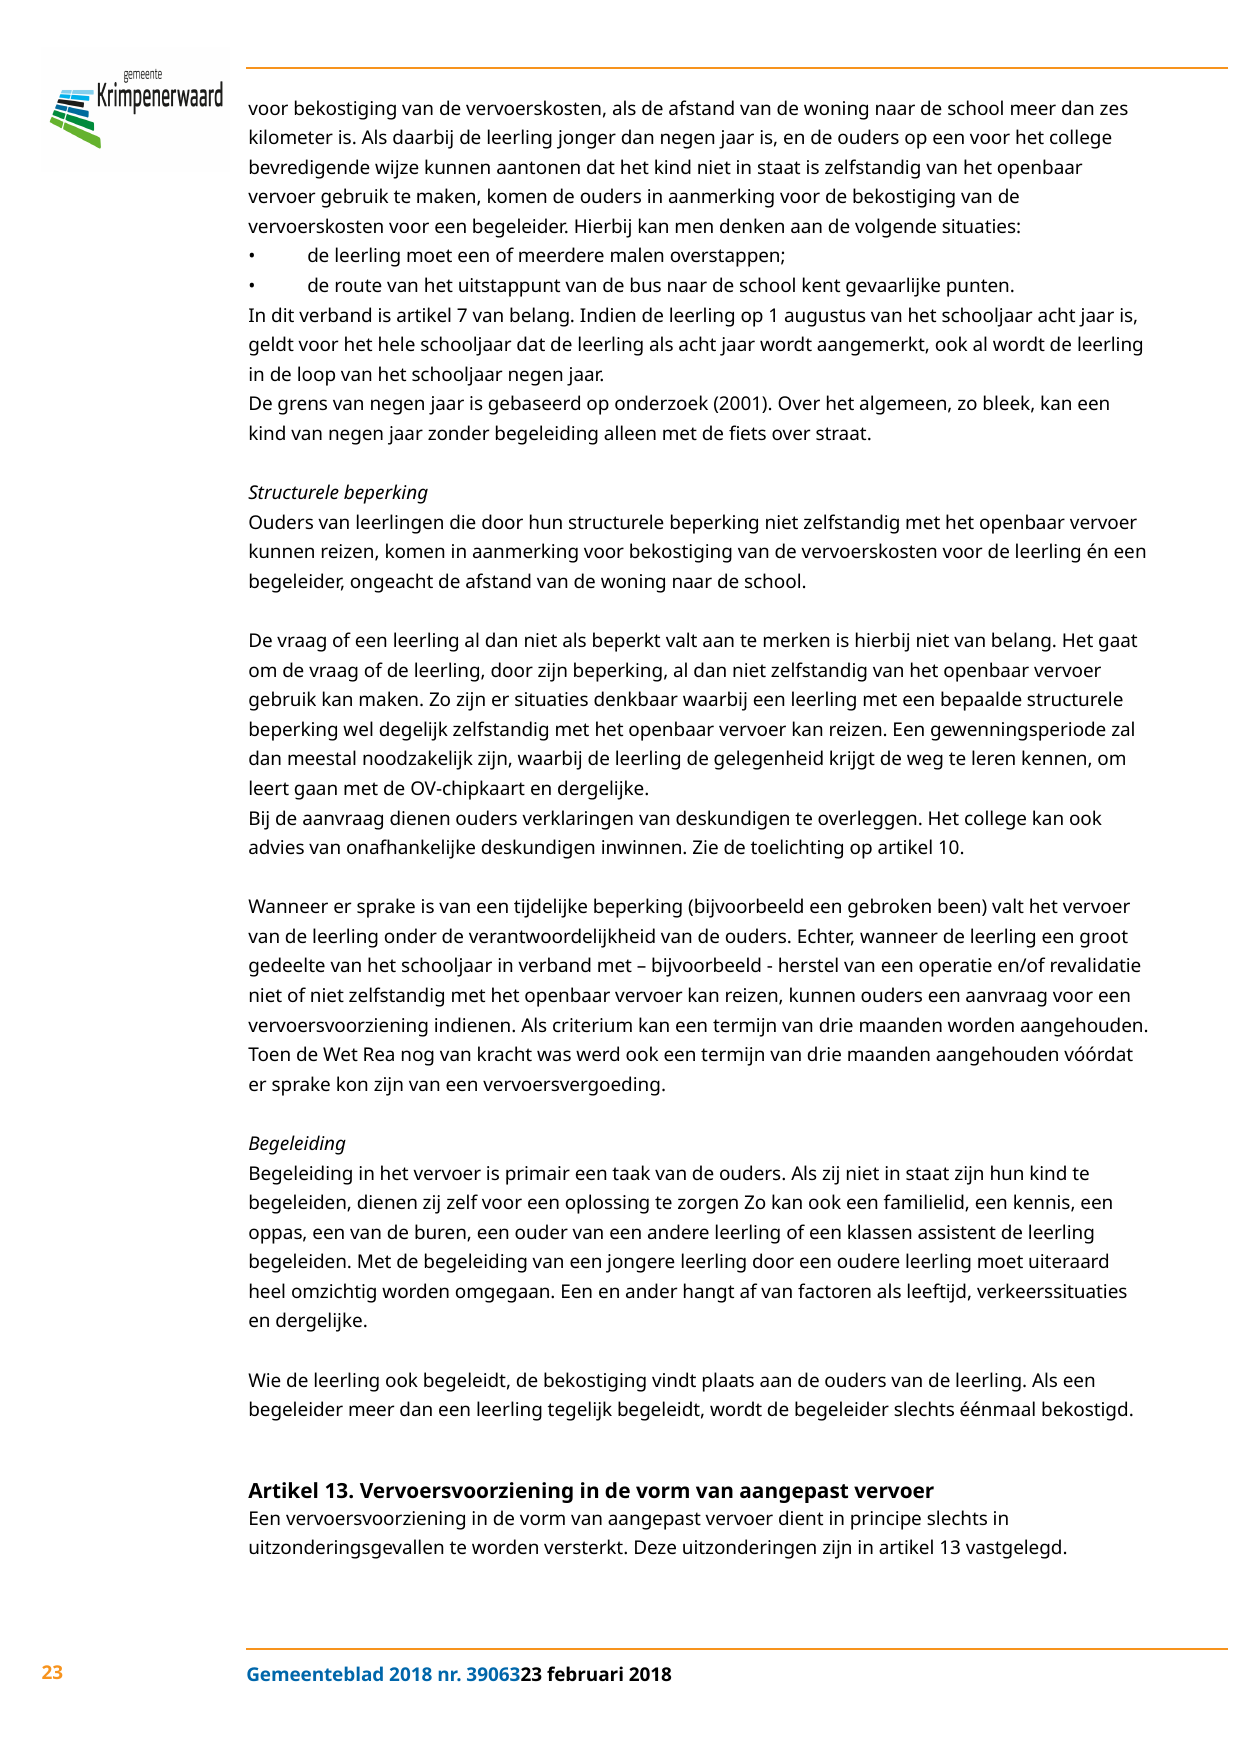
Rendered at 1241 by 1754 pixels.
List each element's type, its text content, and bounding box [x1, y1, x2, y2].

text Een vervoersvoorziening in de vorm van aangepast vervoer dient in principe slechts in uitzonderingsgevallen te worden versterkt. Deze uitzonderingen zijn in artikel 13 vastgelegd. [248, 1505, 1152, 1560]
text De grens van negen jaar is gebaseerd op onderzoek (2001). Over het algemeen, zo bleek, kan een kind van negen jaar zonder begeleiding alleen met de fiets over straat. [248, 391, 1152, 446]
list de route van het uitstappunt van de bus naar de school kent gevaarlijke punten. [248, 272, 1152, 298]
text Structurele beperking [248, 479, 1152, 505]
text Artikel 13. Vervoersvoorziening in de vorm van aangepast vervoer [248, 1476, 1152, 1505]
list de leerling moet een of meerdere malen overstappen; [248, 243, 1152, 268]
text Wanneer er sprake is van een tijdelijke beperking (bijvoorbeeld een gebroken been) valt het vervoer van de leerling onder de verantwoordelijkheid van de ouders. Echter, wanneer de leerling een groot gedeelte van het schooljaar in verband met – bijvoorbeeld - herstel van een operatie en/of revalidatie niet of niet zelfstandig met het openbaar vervoer kan reizen, kunnen ouders een aanvraag voor een vervoersvoorziening indienen. Als criterium kan een termijn van drie maanden worden aangehouden. Toen de Wet Rea nog van kracht was werd ook een termijn van drie maanden aangehouden vóórdat er sprake kon zijn van een vervoersvergoeding. [248, 893, 1152, 1097]
text voor bekostiging van de vervoerskosten, als de afstand van de woning naar de school meer dan zes kilometer is. Als daarbij de leerling jonger dan negen jaar is, en de ouders op een voor het college bevredigende wijze kunnen aantonen dat het kind niet in staat is zelfstandig van het openbaar vervoer gebruik te maken, komen de ouders in aanmerking voor de bekostiging van de vervoerskosten voor een begeleider. Hierbij kan men denken aan de volgende situaties: [248, 95, 1152, 239]
text Begeleiding [248, 1130, 1152, 1156]
picture [41, 47, 231, 172]
text In dit verband is artikel 7 van belang. Indien de leerling op 1 augustus van het schooljaar acht jaar is, geldt voor het hele schooljaar dat de leerling als acht jaar wordt aangemerkt, ook al wordt de leerling in de loop van het schooljaar negen jaar. [248, 302, 1152, 387]
text Wie de leerling ook begeleidt, de bekostiging vindt plaats aan de ouders van de leerling. Als een begeleider meer dan een leerling tegelijk begeleidt, wordt de begeleider slechts éénmaal bekostigd. [248, 1367, 1152, 1422]
text Bij de aanvraag dienen ouders verklaringen van deskundigen te overleggen. Het college kan ook advies van onafhankelijke deskundigen inwinnen. Zie de toelichting op artikel 10. [248, 805, 1152, 860]
text Ouders van leerlingen die door hun structurele beperking niet zelfstandig met het openbaar vervoer kunnen reizen, komen in aanmerking voor bekostiging van de vervoerskosten voor de leerling én een begeleider, ongeacht de afstand van de woning naar de school. [248, 509, 1152, 594]
text De vraag of een leerling al dan niet als beperkt valt aan te merken is hierbij niet van belang. Het gaat om de vraag of de leerling, door zijn beperking, al dan niet zelfstandig van het openbaar vervoer gebruik kan maken. Zo zijn er situaties denkbaar waarbij een leerling met een bepaalde structurele beperking wel degelijk zelfstandig met het openbaar vervoer kan reizen. Een gewenningsperiode zal dan meestal noodzakelijk zijn, waarbij de leerling de gelegenheid krijgt de weg te leren kennen, om leert gaan met de OV-chipkaart en dergelijke. [248, 627, 1152, 801]
text Begeleiding in het vervoer is primair een taak van de ouders. Als zij niet in staat zijn hun kind te begeleiden, dienen zij zelf voor een oplossing te zorgen Zo kan ook een familielid, een kennis, een oppas, een van de buren, een ouder van een andere leerling of een klassen assistent de leerling begeleiden. Met de begeleiding van een jongere leerling door een oudere leerling moet uiteraard heel omzichtig worden omgegaan. Een en ander hangt af van factoren als leeftijd, verkeerssituaties en dergelijke. [248, 1160, 1152, 1333]
